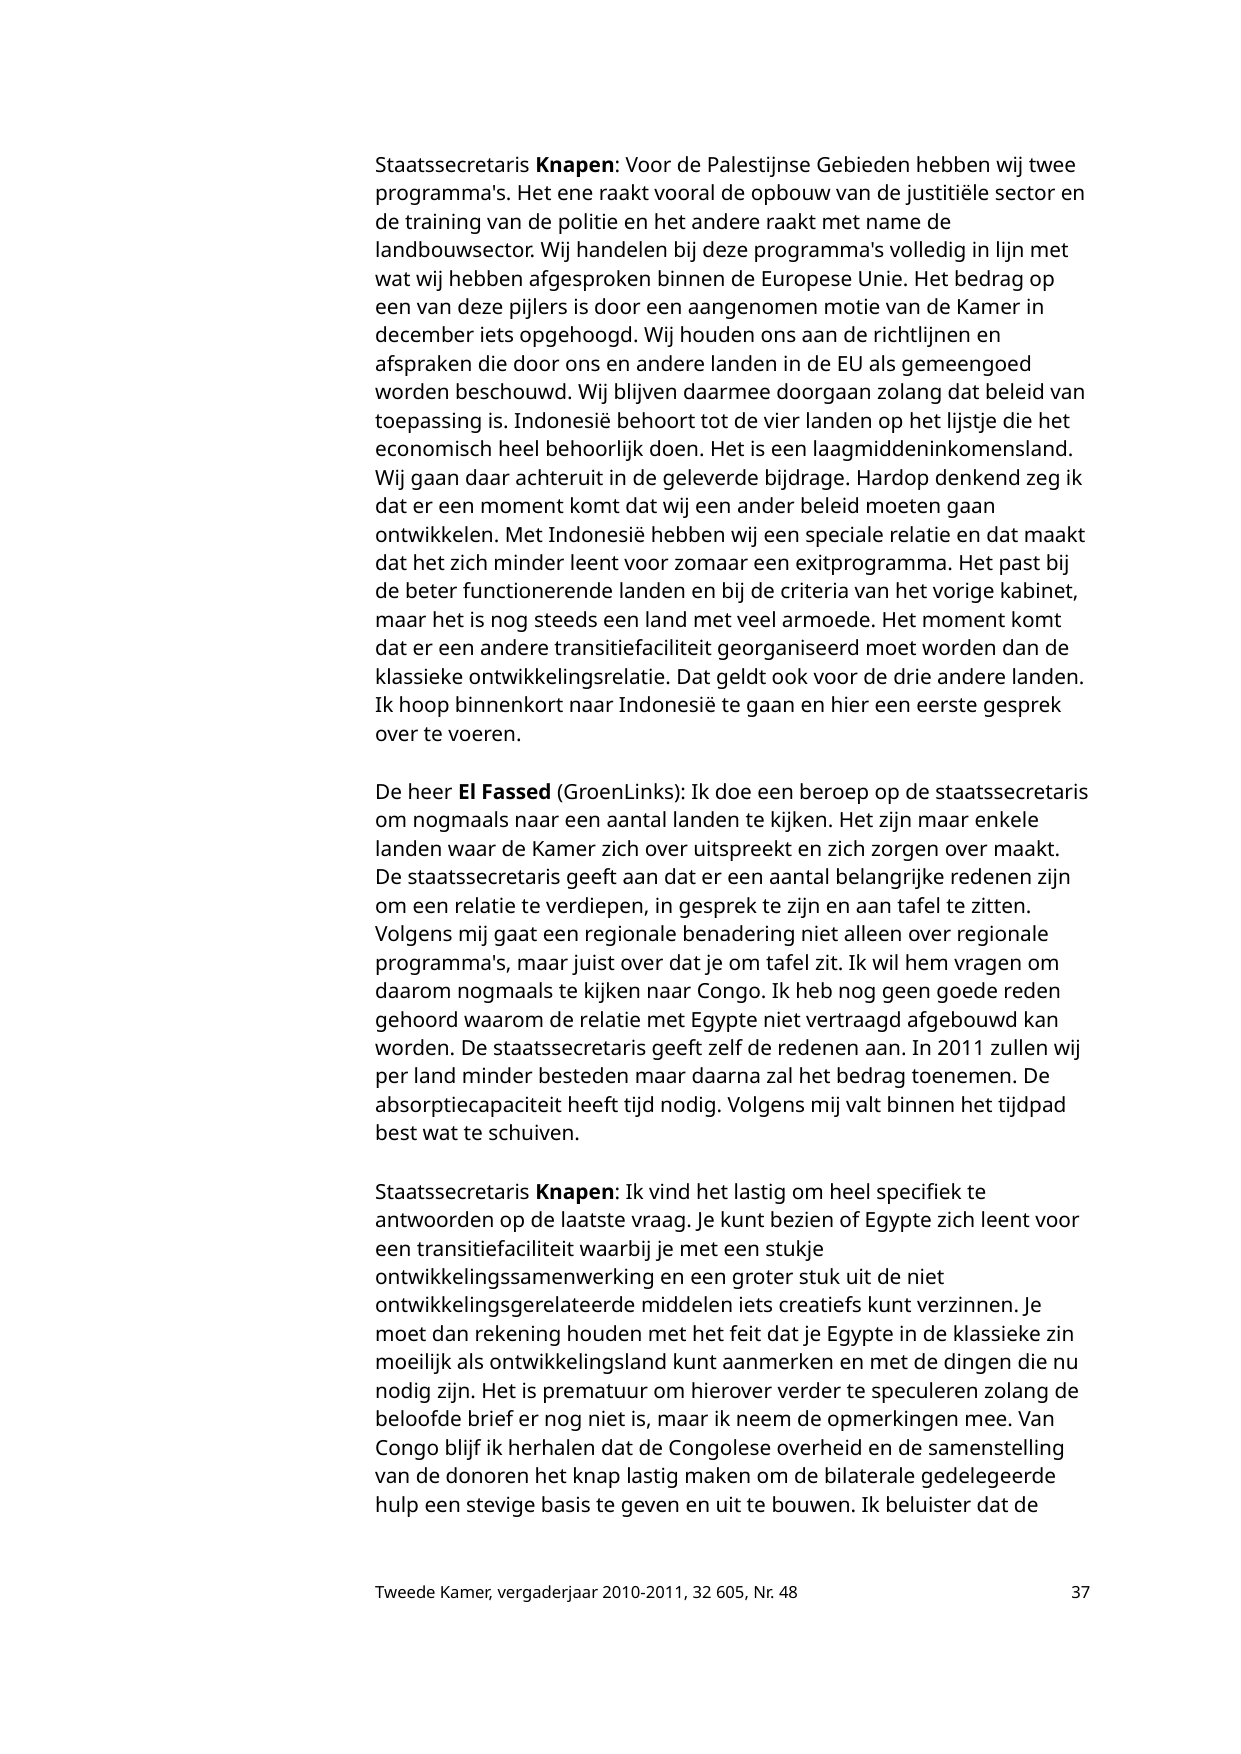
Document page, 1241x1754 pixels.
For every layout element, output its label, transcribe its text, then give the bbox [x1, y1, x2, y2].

text De heer El Fassed (GroenLinks): Ik doe een beroep op de staatssecretaris om nogmaals naar een aantal landen te kijken. Het zijn maar enkele landen waar de Kamer zich over uitspreekt en zich zorgen over maakt. De staatssecretaris geeft aan dat er een aantal belangrijke redenen zijn om een relatie te verdiepen, in gesprek te zijn en aan tafel te zitten. Volgens mij gaat een regionale benadering niet alleen over regionale programma's, maar juist over dat je om tafel zit. Ik wil hem vragen om daarom nogmaals te kijken naar Congo. Ik heb nog geen goede reden gehoord waarom de relatie met Egypte niet vertraagd afgebouwd kan worden. De staatssecretaris geeft zelf de redenen aan. In 2011 zullen wij per land minder besteden maar daarna zal het bedrag toenemen. De absorptiecapaciteit heeft tijd nodig. Volgens mij valt binnen het tijdpad best wat te schuiven. [375, 777, 1090, 1147]
text Staatssecretaris Knapen: Voor de Palestijnse Gebieden hebben wij twee programma's. Het ene raakt vooral de opbouw van de justitiële sector en de training van de politie en het andere raakt met name de landbouwsector. Wij handelen bij deze programma's volledig in lijn met wat wij hebben afgesproken binnen de Europese Unie. Het bedrag op een van deze pijlers is door een aangenomen motie van de Kamer in december iets opgehoogd. Wij houden ons aan de richtlijnen en afspraken die door ons en andere landen in de EU als gemeengoed worden beschouwd. Wij blijven daarmee doorgaan zolang dat beleid van toepassing is. Indonesië behoort tot de vier landen op het lijstje die het economisch heel behoorlijk doen. Het is een laagmiddeninkomensland. Wij gaan daar achteruit in de geleverde bijdrage. Hardop denkend zeg ik dat er een moment komt dat wij een ander beleid moeten gaan ontwikkelen. Met Indonesië hebben wij een speciale relatie en dat maakt dat het zich minder leent voor zomaar een exitprogramma. Het past bij de beter functionerende landen en bij de criteria van het vorige kabinet, maar het is nog steeds een land met veel armoede. Het moment komt dat er een andere transitiefaciliteit georganiseerd moet worden dan de klassieke ontwikkelingsrelatie. Dat geldt ook voor de drie andere landen. Ik hoop binnenkort naar Indonesië te gaan en hier een eerste gesprek over te voeren. [375, 150, 1090, 747]
text Staatssecretaris Knapen: Ik vind het lastig om heel specifiek te antwoorden op de laatste vraag. Je kunt bezien of Egypte zich leent voor een transitiefaciliteit waarbij je met een stukje ontwikkelingssamenwerking en een groter stuk uit de niet ontwikkelingsgerelateerde middelen iets creatiefs kunt verzinnen. Je moet dan rekening houden met het feit dat je Egypte in de klassieke zin moeilijk als ontwikkelingsland kunt aanmerken en met de dingen die nu nodig zijn. Het is prematuur om hierover verder te speculeren zolang de beloofde brief er nog niet is, maar ik neem de opmerkingen mee. Van Congo blijf ik herhalen dat de Congolese overheid en de samenstelling van de donoren het knap lastig maken om de bilaterale gedelegeerde hulp een stevige basis te geven en uit te bouwen. Ik beluister dat de [375, 1177, 1090, 1518]
